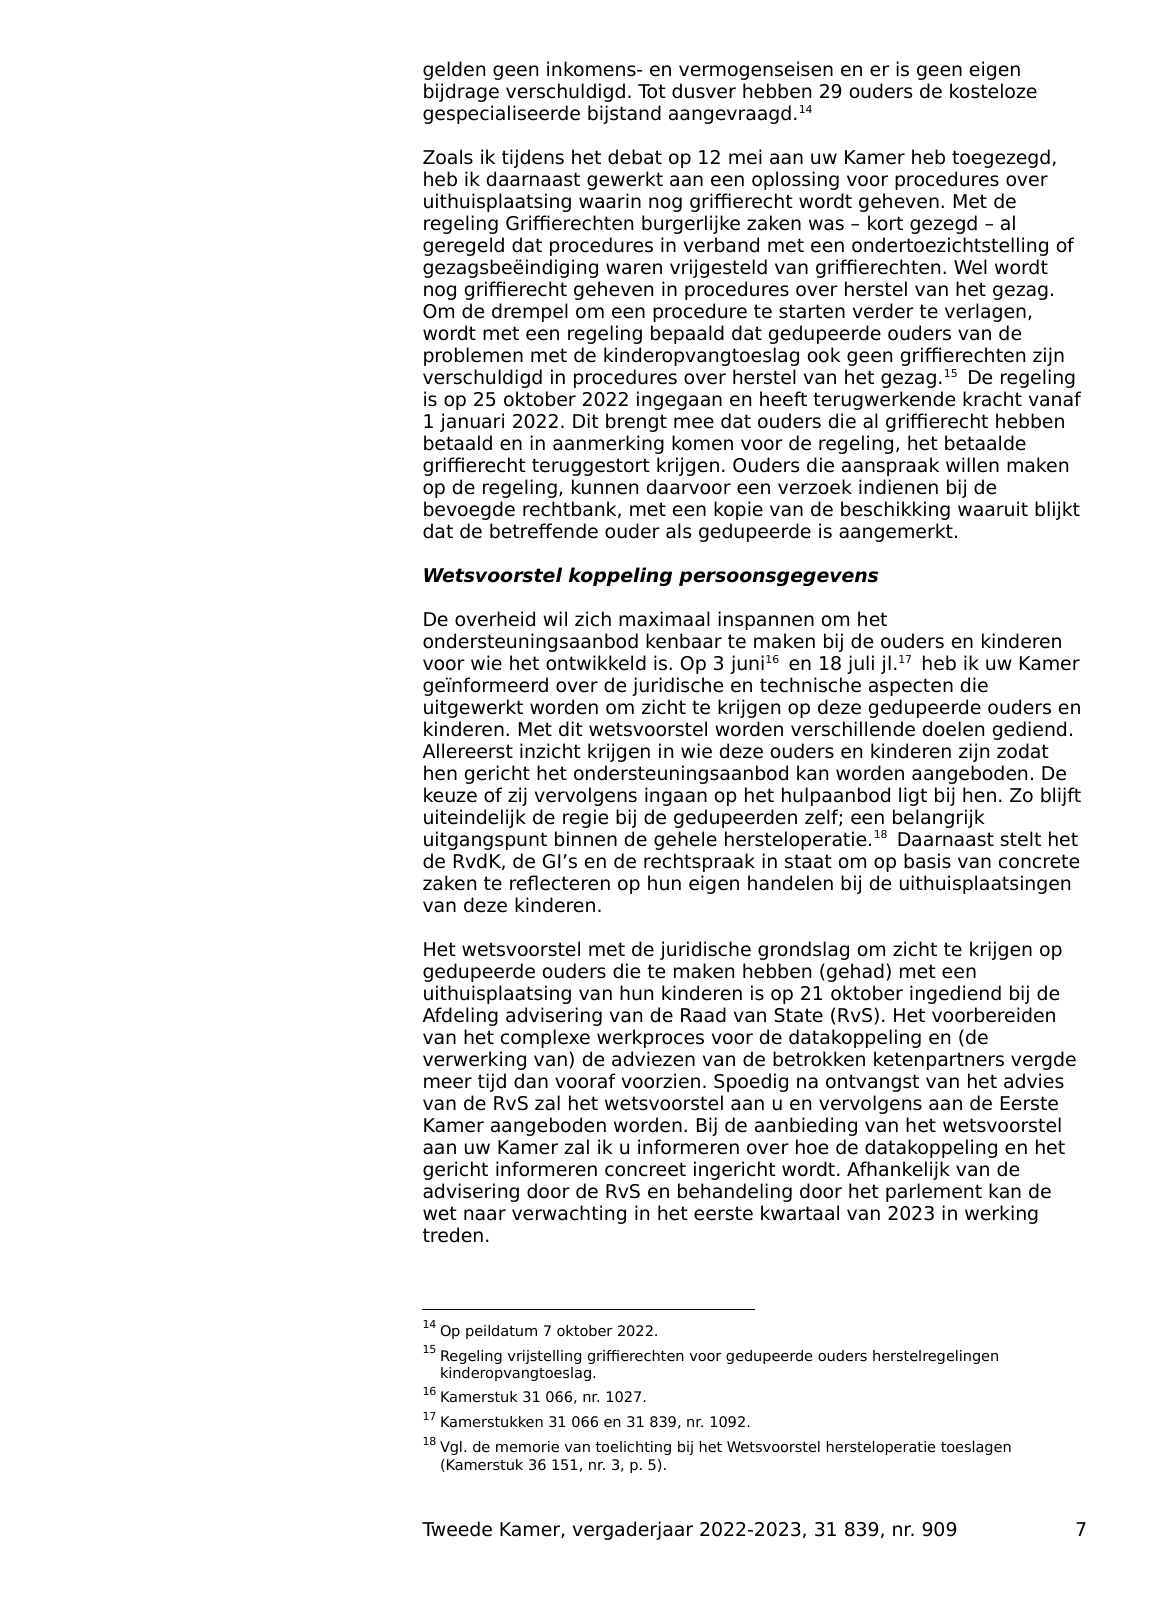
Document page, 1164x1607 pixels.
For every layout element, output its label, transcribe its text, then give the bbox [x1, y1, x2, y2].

text Op peildatum 7 oktober 2022. [422, 1318, 1087, 1341]
text Regeling vrijstelling griffierechten voor gedupeerde ouders herstelregelingen kinderopvangtoeslag. [422, 1343, 1087, 1382]
text Zoals ik tijdens het debat op 12 mei aan uw Kamer heb toegezegd, heb ik daarnaast gewerkt aan een oplossing voor procedures over uithuisplaatsing waarin nog griffierecht wordt geheven. Met de regeling Griffierechten burgerlijke zaken was – kort gezegd – al geregeld dat procedures in verband met een ondertoezichtstelling of gezagsbeëindiging waren vrijgesteld van griffierechten. Wel wordt nog griffierecht geheven in procedures over herstel van het gezag. Om de drempel om een procedure te starten verder te verlagen, wordt met een regeling bepaald dat gedupeerde ouders van de problemen met de kinderopvangtoeslag ook geen griffierechten zijn verschuldigd in procedures over herstel van het gezag. De regeling is op 25 oktober 2022 ingegaan en heeft terugwerkende kracht vanaf 1 januari 2022. Dit brengt mee dat ouders die al griffierecht hebben betaald en in aanmerking komen voor de regeling, het betaalde griffierecht teruggestort krijgen. Ouders die aanspraak willen maken op de regeling, kunnen daarvoor een verzoek indienen bij de bevoegde rechtbank, met een kopie van de beschikking waaruit blijkt dat de betreffende ouder als gedupeerde is aangemerkt. [422, 147, 1087, 543]
text Kamerstuk 31 066, nr. 1027. [422, 1385, 1087, 1407]
text Vgl. de memorie van toelichting bij het Wetsvoorstel hersteloperatie toeslagen (Kamerstuk 36 151, nr. 3, p. 5). [422, 1435, 1087, 1474]
text gelden geen inkomens- en vermogenseisen en er is geen eigen bijdrage verschuldigd. Tot dusver hebben 29 ouders de kosteloze gespecialiseerde bijstand aangevraagd. [422, 59, 1087, 125]
subtitle Wetsvoorstel koppeling persoonsgegevens [422, 565, 1087, 587]
text De overheid wil zich maximaal inspannen om het ondersteuningsaanbod kenbaar te maken bij de ouders en kinderen voor wie het ontwikkeld is. Op 3 juni en 18 juli jl. heb ik uw Kamer geïnformeerd over de juridische en technische aspecten die uitgewerkt worden om zicht te krijgen op deze gedupeerde ouders en kinderen. Met dit wetsvoorstel worden verschillende doelen gediend. Allereerst inzicht krijgen in wie deze ouders en kinderen zijn zodat hen gericht het ondersteuningsaanbod kan worden aangeboden. De keuze of zij vervolgens ingaan op het hulpaanbod ligt bij hen. Zo blijft uiteindelijk de regie bij de gedupeerden zelf; een belangrijk uitgangspunt binnen de gehele hersteloperatie. Daarnaast stelt het de RvdK, de GI’s en de rechtspraak in staat om op basis van concrete zaken te reflecteren op hun eigen handelen bij de uithuisplaatsingen van deze kinderen. [422, 609, 1087, 917]
text Het wetsvoorstel met de juridische grondslag om zicht te krijgen op gedupeerde ouders die te maken hebben (gehad) met een uithuisplaatsing van hun kinderen is op 21 oktober ingediend bij de Afdeling advisering van de Raad van State (RvS). Het voorbereiden van het complexe werkproces voor de datakoppeling en (de verwerking van) de adviezen van de betrokken ketenpartners vergde meer tijd dan vooraf voorzien. Spoedig na ontvangst van het advies van de RvS zal het wetsvoorstel aan u en vervolgens aan de Eerste Kamer aangeboden worden. Bij de aanbieding van het wetsvoorstel aan uw Kamer zal ik u informeren over hoe de datakoppeling en het gericht informeren concreet ingericht wordt. Afhankelijk van de advisering door de RvS en behandeling door het parlement kan de wet naar verwachting in het eerste kwartaal van 2023 in werking treden. [422, 939, 1087, 1247]
text Kamerstukken 31 066 en 31 839, nr. 1092. [422, 1410, 1087, 1432]
